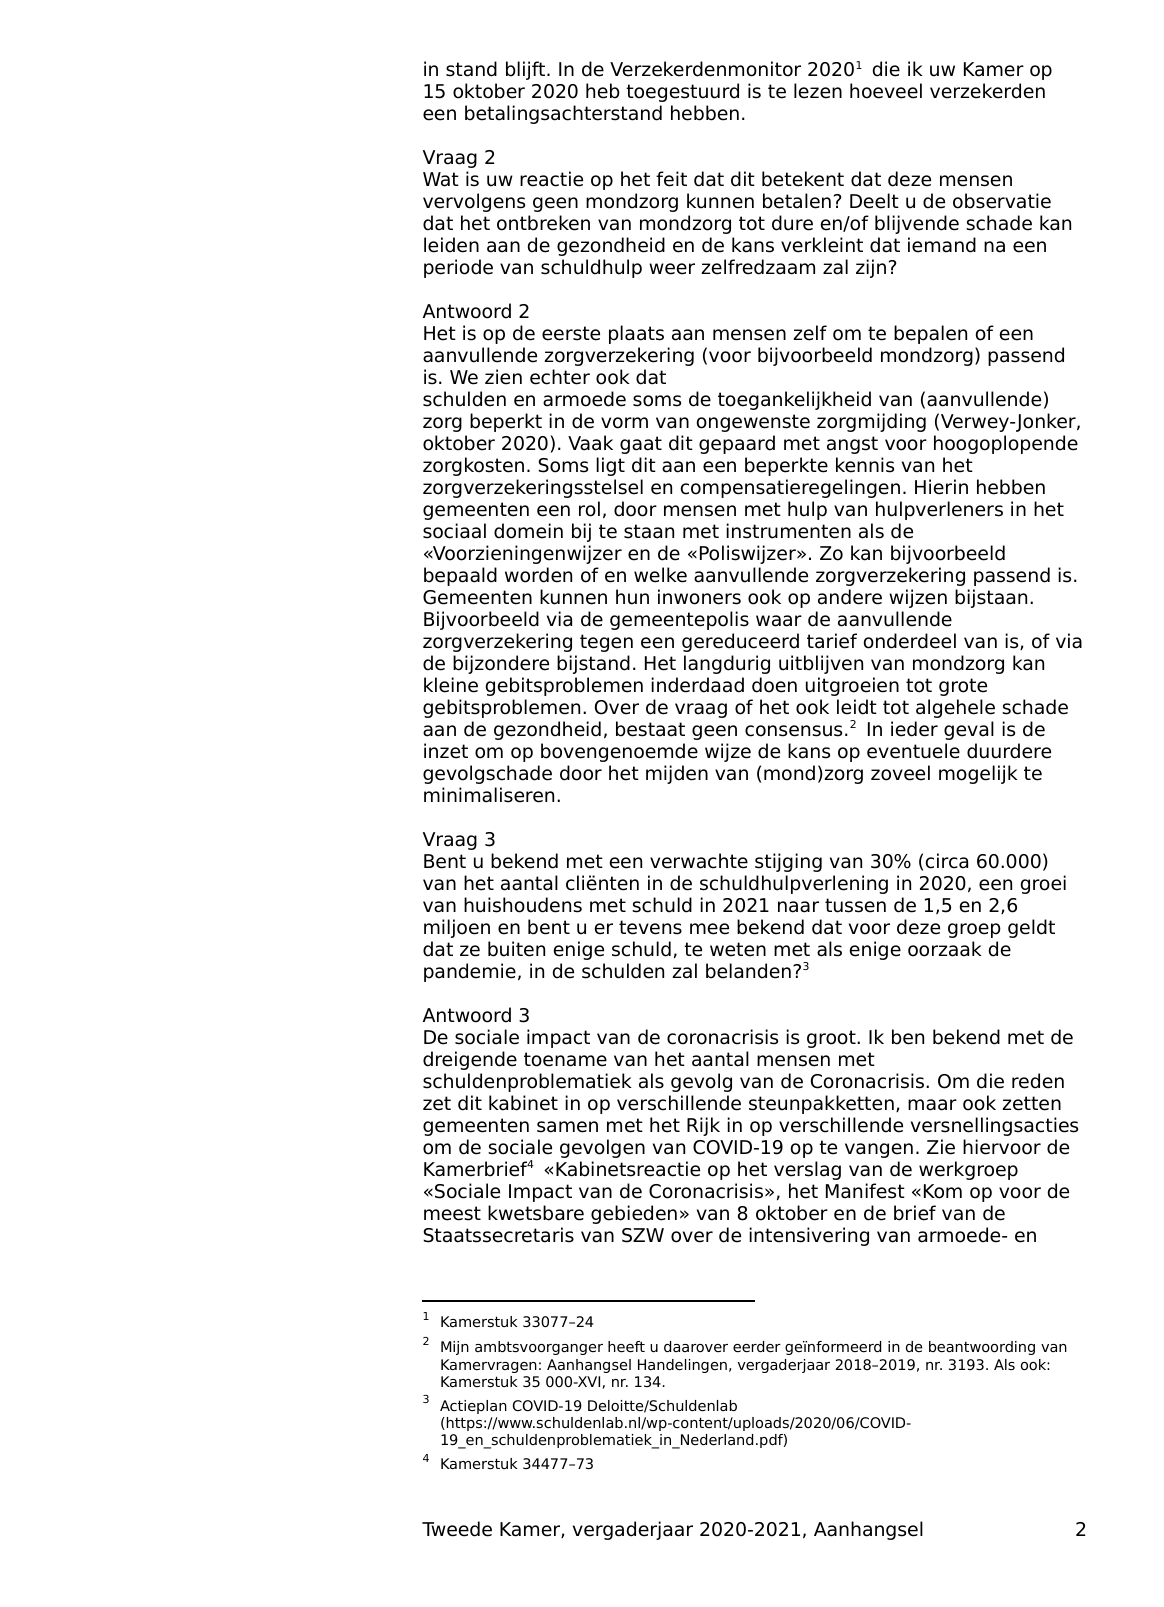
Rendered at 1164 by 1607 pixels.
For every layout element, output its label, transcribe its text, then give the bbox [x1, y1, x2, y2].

text Mijn ambtsvoorganger heeft u daarover eerder geïnformeerd in de beantwoording van Kamervragen: Aanhangsel Handelingen, vergaderjaar 2018–2019, nr. 3193. Als ook: Kamerstuk 35 000-XVI, nr. 134. [422, 1335, 1087, 1391]
text De sociale impact van de coronacrisis is groot. Ik ben bekend met de dreigende toename van het aantal mensen met schuldenproblematiek als gevolg van de Coronacrisis. Om die reden zet dit kabinet in op verschillende steunpakketten, maar ook zetten gemeenten samen met het Rijk in op verschillende versnellingsacties om de sociale gevolgen van COVID-19 op te vangen. Zie hiervoor de Kamerbrief «Kabinetsreactie op het verslag van de werkgroep «Sociale Impact van de Coronacrisis», het Manifest «Kom op voor de meest kwetsbare gebieden» van 8 oktober en de brief van de Staatssecretaris van SZW over de intensivering van armoede- en [422, 1027, 1087, 1247]
text Vraag 3 [422, 829, 1087, 851]
text Kamerstuk 34477–73 [422, 1452, 1087, 1474]
text Bent u bekend met een verwachte stijging van 30% (circa 60.000) van het aantal cliënten in de schuldhulpverlening in 2020, een groei van huishoudens met schuld in 2021 naar tussen de 1,5 en 2,6 miljoen en bent u er tevens mee bekend dat voor deze groep geldt dat ze buiten enige schuld, te weten met als enige oorzaak de pandemie, in de schulden zal belanden? [422, 851, 1087, 983]
text Vraag 2 [422, 147, 1087, 169]
text Actieplan COVID-19 Deloitte/Schuldenlab (https://www.schuldenlab.nl/wp-content/uploads/2020/06/COVID-19_en_schuldenproblematiek_in_Nederland.pdf) [422, 1393, 1087, 1449]
text in stand blijft. In de Verzekerdenmonitor 2020 die ik uw Kamer op 15 oktober 2020 heb toegestuurd is te lezen hoeveel verzekerden een betalingsachterstand hebben. [422, 59, 1087, 125]
text Antwoord 3 [422, 1005, 1087, 1027]
text Het is op de eerste plaats aan mensen zelf om te bepalen of een aanvullende zorgverzekering (voor bijvoorbeeld mondzorg) passend is. We zien echter ook dat [422, 323, 1087, 389]
text schulden en armoede soms de toegankelijkheid van (aanvullende) zorg beperkt in de vorm van ongewenste zorgmijding (Verwey-Jonker, oktober 2020). Vaak gaat dit gepaard met angst voor hoogoplopende zorgkosten. Soms ligt dit aan een beperkte kennis van het zorgverzekeringsstelsel en compensatieregelingen. Hierin hebben gemeenten een rol, door mensen met hulp van hulpverleners in het sociaal domein bij te staan met instrumenten als de «Voorzieningenwijzer en de «Poliswijzer». Zo kan bijvoorbeeld bepaald worden of en welke aanvullende zorgverzekering passend is. Gemeenten kunnen hun inwoners ook op andere wijzen bijstaan. Bijvoorbeeld via de gemeentepolis waar de aanvullende zorgverzekering tegen een gereduceerd tarief onderdeel van is, of via de bijzondere bijstand. Het langdurig uitblijven van mondzorg kan kleine gebitsproblemen inderdaad doen uitgroeien tot grote gebitsproblemen. Over de vraag of het ook leidt tot algehele schade aan de gezondheid, bestaat geen consensus. In ieder geval is de inzet om op bovengenoemde wijze de kans op eventuele duurdere gevolgschade door het mijden van (mond)zorg zoveel mogelijk te minimaliseren. [422, 389, 1087, 807]
text Antwoord 2 [422, 301, 1087, 323]
text Wat is uw reactie op het feit dat dit betekent dat deze mensen vervolgens geen mondzorg kunnen betalen? Deelt u de observatie dat het ontbreken van mondzorg tot dure en/of blijvende schade kan leiden aan de gezondheid en de kans verkleint dat iemand na een periode van schuldhulp weer zelfredzaam zal zijn? [422, 169, 1087, 279]
text Kamerstuk 33077–24 [422, 1310, 1087, 1332]
